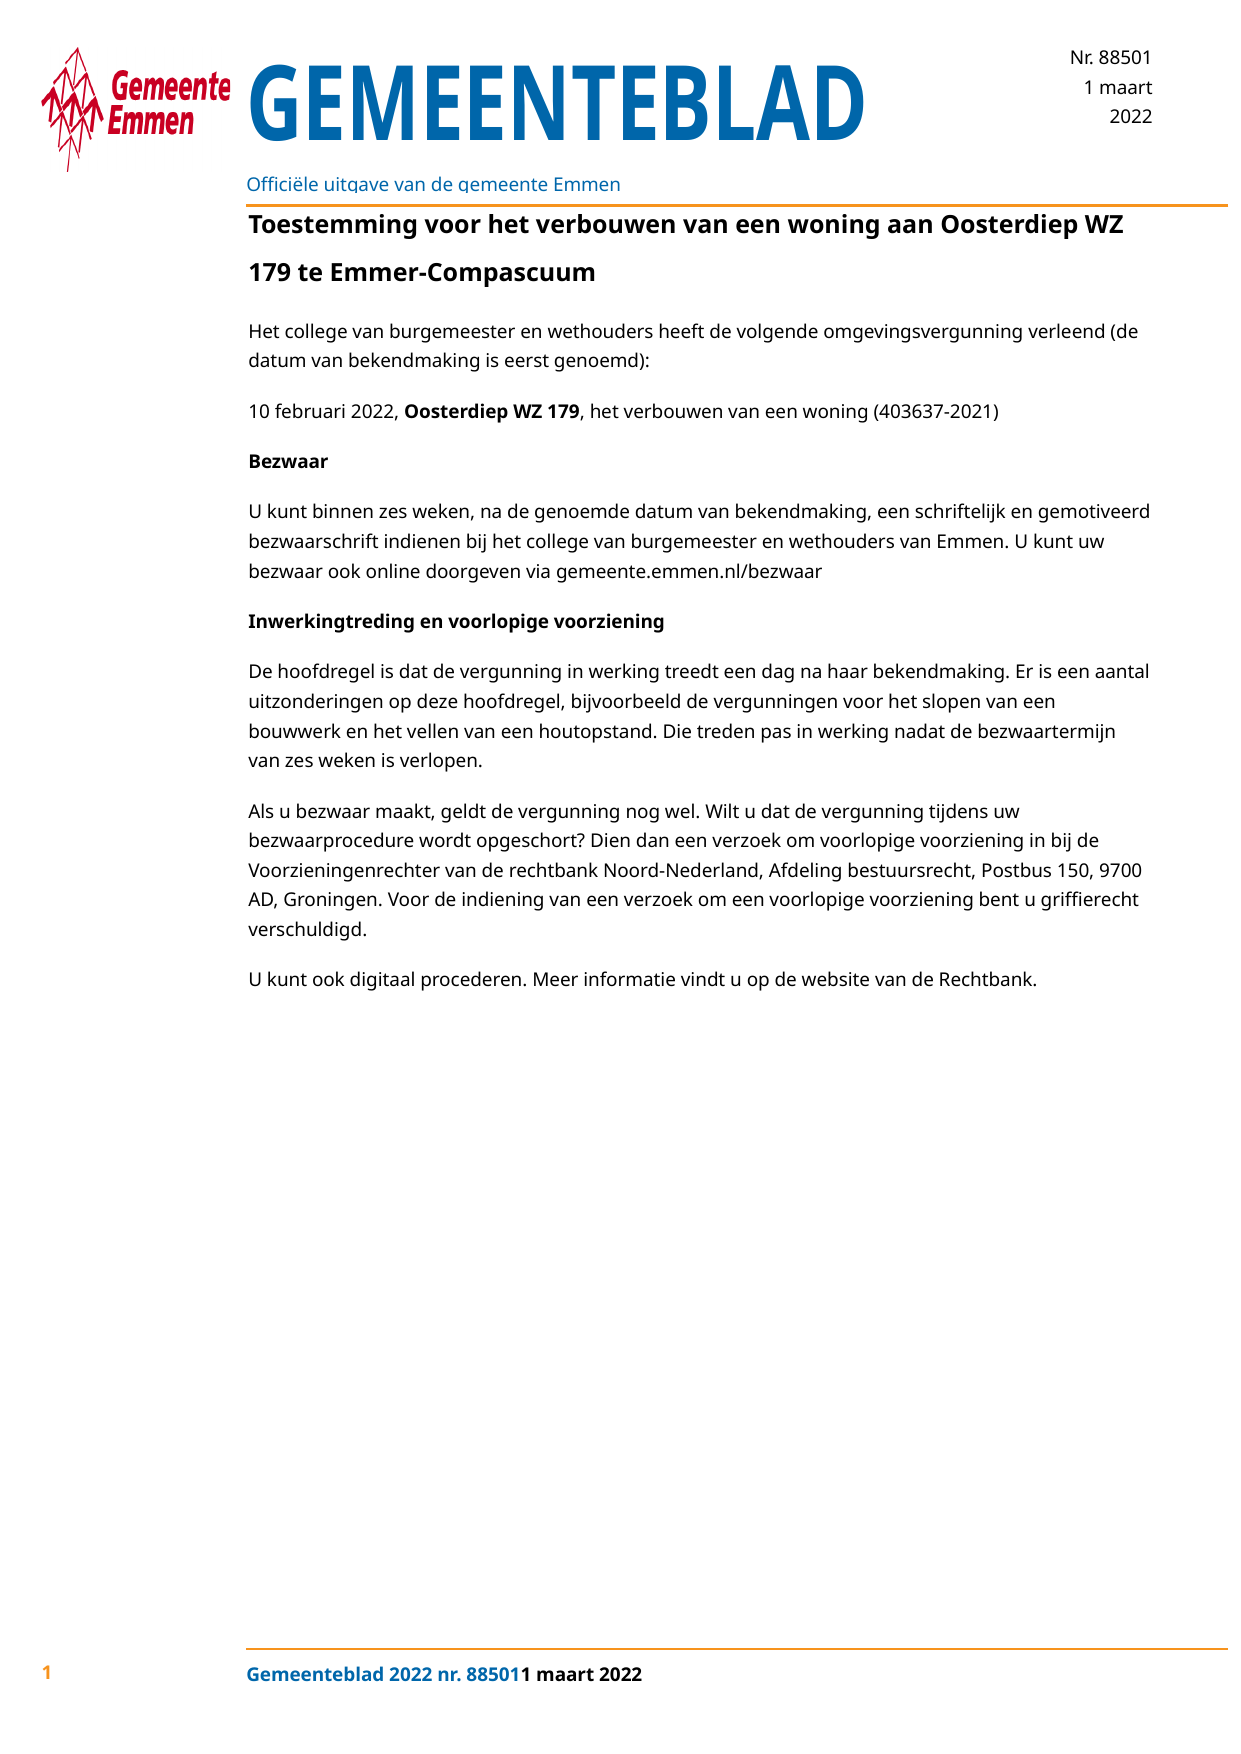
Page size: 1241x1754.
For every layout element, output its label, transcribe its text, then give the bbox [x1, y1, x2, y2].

text 10 februari 2022, Oosterdiep WZ 179, het verbouwen van een woning (403637-2021) [248, 398, 1152, 424]
text Als u bezwaar maakt, geldt de vergunning nog wel. Wilt u dat de vergunning tijdens uw bezwaarprocedure wordt opgeschort? Dien dan een verzoek om voorlopige voorziening in bij de Voorzieningenrechter van de rechtbank Noord-Nederland, Afdeling bestuursrecht, Postbus 150, 9700 AD, Groningen. Voor de indiening van een verzoek om een voorlopige voorziening bent u griffierecht verschuldigd. [248, 798, 1152, 942]
text U kunt binnen zes weken, na de genoemde datum van bekendmaking, een schriftelijk en gemotiveerd bezwaarschrift indienen bij het college van burgemeester en wethouders van Emmen. U kunt uw bezwaar ook online doorgeven via gemeente.emmen.nl/bezwaar [248, 499, 1152, 584]
text Inwerkingtreding en voorlopige voorziening [248, 608, 1152, 634]
text U kunt ook digitaal procederen. Meer informatie vindt u op de website van de Rechtbank. [248, 967, 1152, 992]
text Toestemming voor het verbouwen van een woning aan Oosterdiep WZ 179 te Emmer-Compascuum [248, 207, 1152, 288]
text Het college van burgemeester en wethouders heeft de volgende omgevingsvergunning verleend (de datum van bekendmaking is eerst genoemd): [248, 318, 1152, 373]
text Bezwaar [248, 448, 1152, 474]
picture [41, 47, 231, 172]
text De hoofdregel is dat de vergunning in werking treedt een dag na haar bekendmaking. Er is een aantal uitzonderingen op deze hoofdregel, bijvoorbeeld de vergunningen voor het slopen van een bouwwerk en het vellen van een houtopstand. Die treden pas in werking nadat de bezwaartermijn van zes weken is verlopen. [248, 659, 1152, 773]
